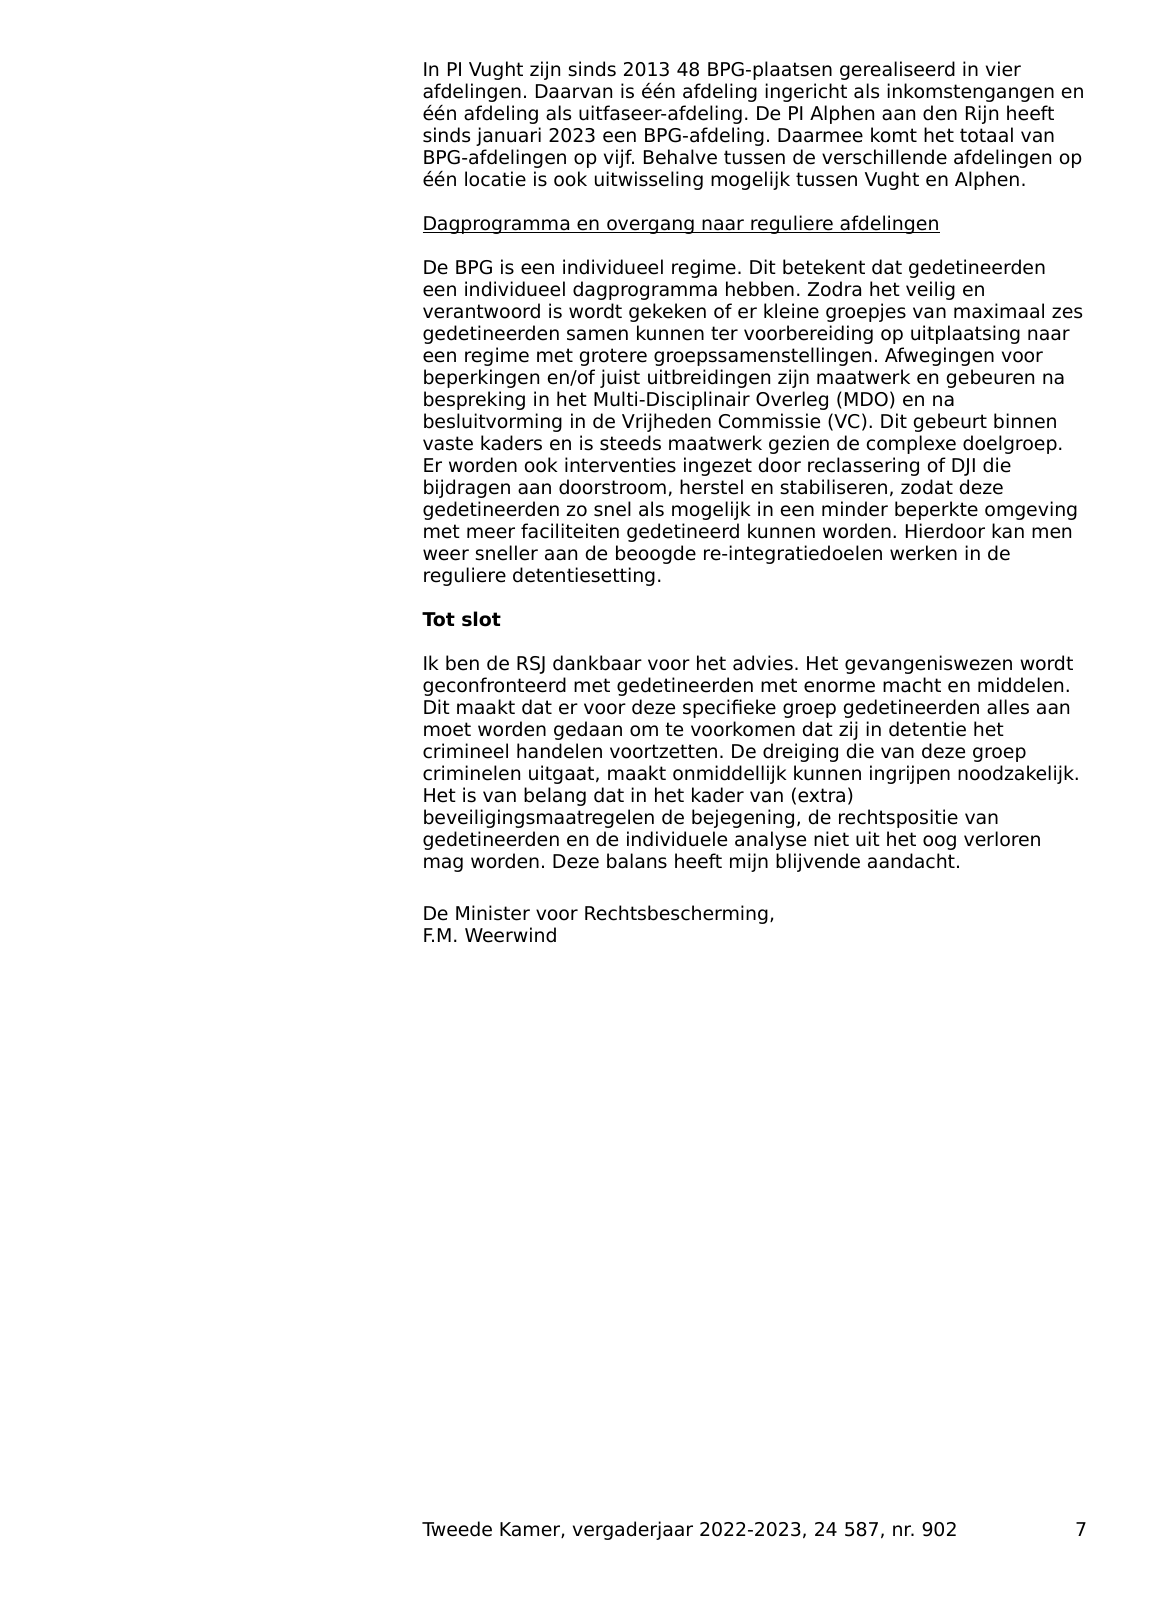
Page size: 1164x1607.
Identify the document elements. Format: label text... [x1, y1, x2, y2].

text Ik ben de RSJ dankbaar voor het advies. Het gevangeniswezen wordt geconfronteerd met gedetineerden met enorme macht en middelen. Dit maakt dat er voor deze specifieke groep gedetineerden alles aan moet worden gedaan om te voorkomen dat zij in detentie het crimineel handelen voortzetten. De dreiging die van deze groep criminelen uitgaat, maakt onmiddellijk kunnen ingrijpen noodzakelijk. Het is van belang dat in het kader van (extra) beveiligingsmaatregelen de bejegening, de rechtspositie van gedetineerden en de individuele analyse niet uit het oog verloren mag worden. Deze balans heeft mijn blijvende aandacht. [422, 653, 1087, 873]
text In PI Vught zijn sinds 2013 48 BPG-plaatsen gerealiseerd in vier afdelingen. Daarvan is één afdeling ingericht als inkomstengangen en één afdeling als uitfaseer-afdeling. De PI Alphen aan den Rijn heeft sinds januari 2023 een BPG-afdeling. Daarmee komt het totaal van BPG-afdelingen op vijf. Behalve tussen de verschillende afdelingen op één locatie is ook uitwisseling mogelijk tussen Vught en Alphen. [422, 59, 1087, 191]
text De BPG is een individueel regime. Dit betekent dat gedetineerden een individueel dagprogramma hebben. Zodra het veilig en verantwoord is wordt gekeken of er kleine groepjes van maximaal zes gedetineerden samen kunnen ter voorbereiding op uitplaatsing naar een regime met grotere groepssamenstellingen. Afwegingen voor beperkingen en/of juist uitbreidingen zijn maatwerk en gebeuren na bespreking in het Multi-Disciplinair Overleg (MDO) en na besluitvorming in de Vrijheden Commissie (VC). Dit gebeurt binnen vaste kaders en is steeds maatwerk gezien de complexe doelgroep. Er worden ook interventies ingezet door reclassering of DJI die bijdragen aan doorstroom, herstel en stabiliseren, zodat deze gedetineerden zo snel als mogelijk in een minder beperkte omgeving met meer faciliteiten gedetineerd kunnen worden. Hierdoor kan men weer sneller aan de beoogde re-integratiedoelen werken in de reguliere detentiesetting. [422, 257, 1087, 587]
subtitle Tot slot [422, 609, 1087, 631]
subtitle Dagprogramma en overgang naar reguliere afdelingen [422, 213, 1087, 235]
text De Minister voor Rechtsbescherming, F.M. Weerwind [422, 903, 1087, 947]
